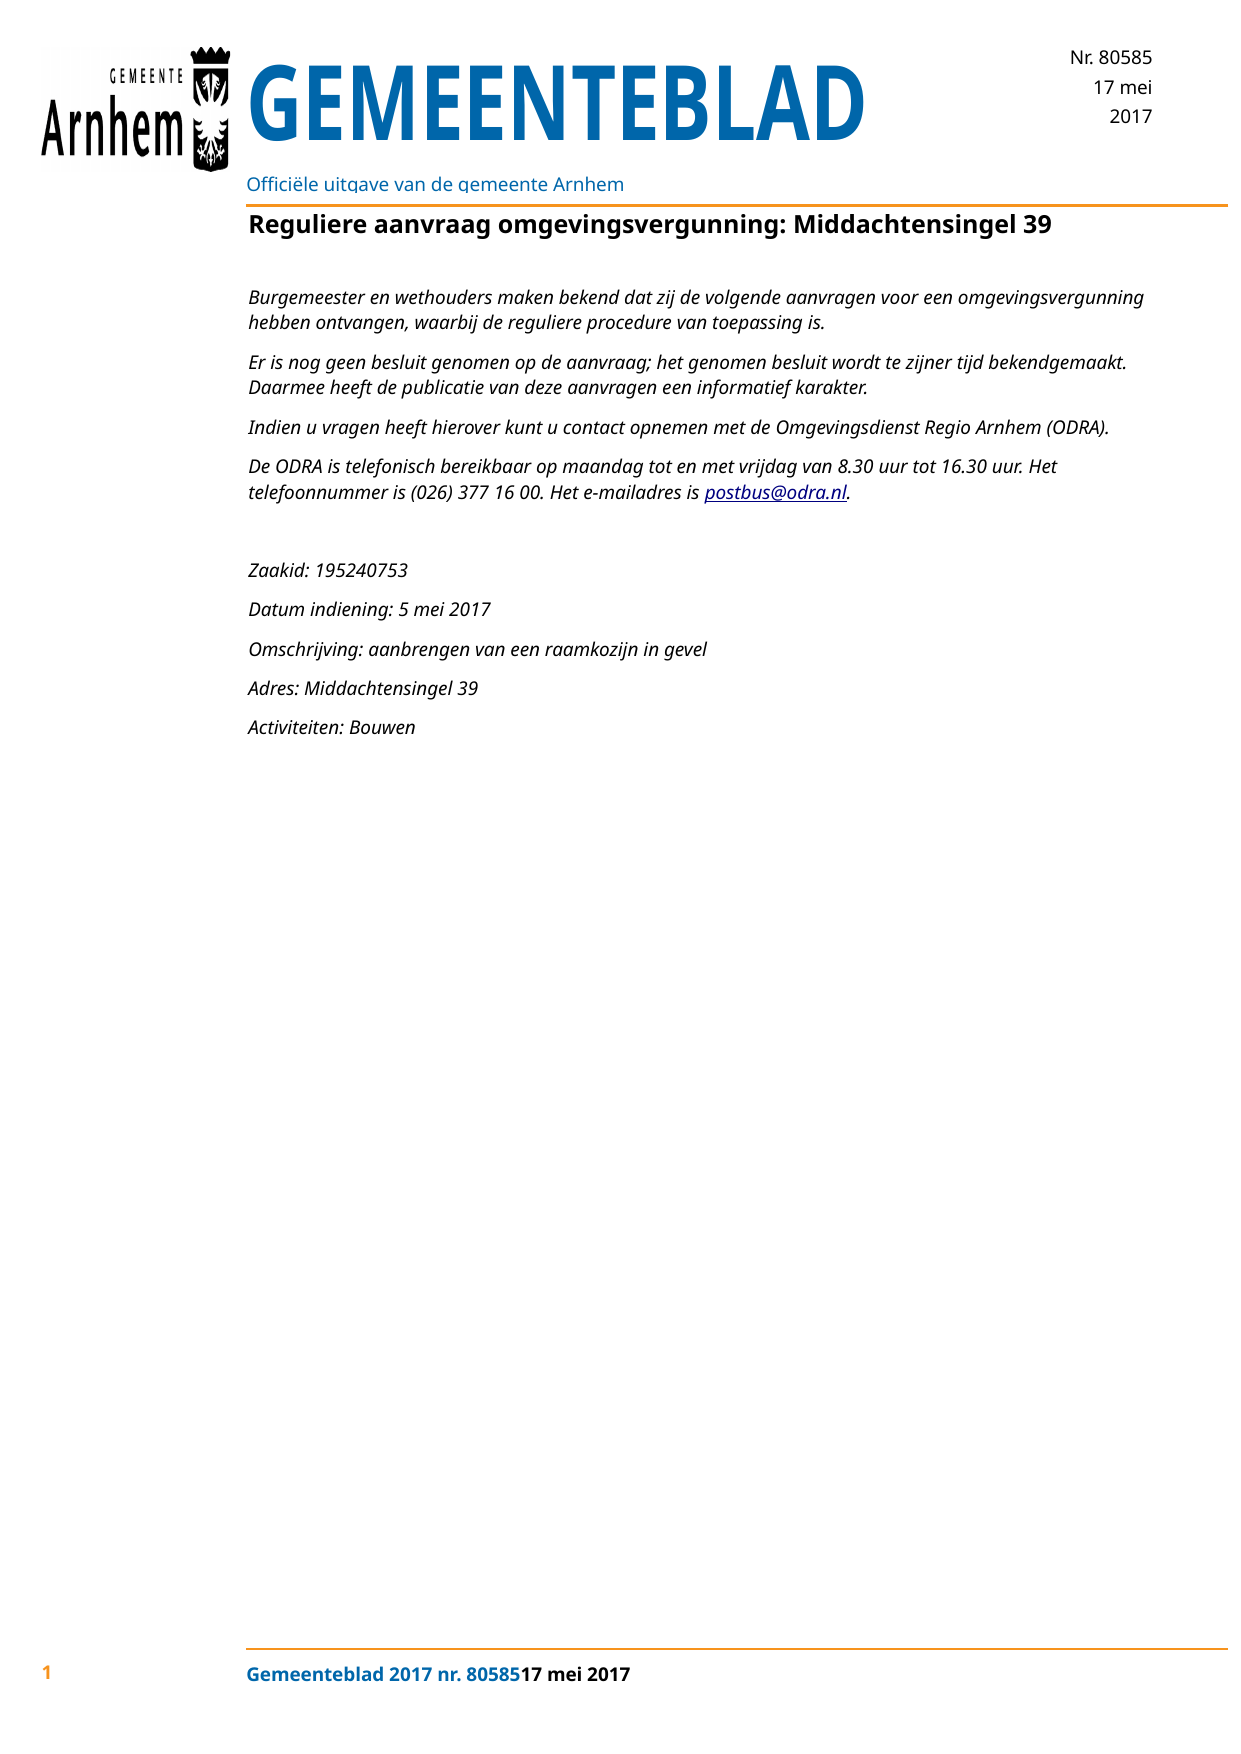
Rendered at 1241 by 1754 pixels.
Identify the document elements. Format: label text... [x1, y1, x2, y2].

text De ODRA is telefonisch bereikbaar op maandag tot en met vrijdag van 8.30 uur tot 16.30 uur. Het telefoonnummer is (026) 377 16 00. Het e-mailadres is postbus@odra.nl. [248, 453, 1152, 504]
text Activiteiten: Bouwen [248, 714, 1152, 740]
text Burgemeester en wethouders maken bekend dat zij de volgende aanvragen voor een omgevingsvergunning hebben ontvangen, waarbij de reguliere procedure van toepassing is. [248, 284, 1152, 335]
text Omschrijving: aanbrengen van een raamkozijn in gevel [248, 636, 1152, 662]
text Er is nog geen besluit genomen op de aanvraag; het genomen besluit wordt te zijner tijd bekendgemaakt. Daarmee heeft de publicatie van deze aanvragen een informatief karakter. [248, 349, 1152, 400]
picture [41, 47, 231, 172]
text Indien u vragen heeft hierover kunt u contact opnemen met de Omgevingsdienst Regio Arnhem (ODRA). [248, 414, 1152, 439]
text Datum indiening: 5 mei 2017 [248, 597, 1152, 622]
text Adres: Middachtensingel 39 [248, 675, 1152, 701]
text Reguliere aanvraag omgevingsvergunning: Middachtensingel 39 [248, 207, 1152, 241]
text Zaakid: 195240753 [248, 557, 1152, 583]
